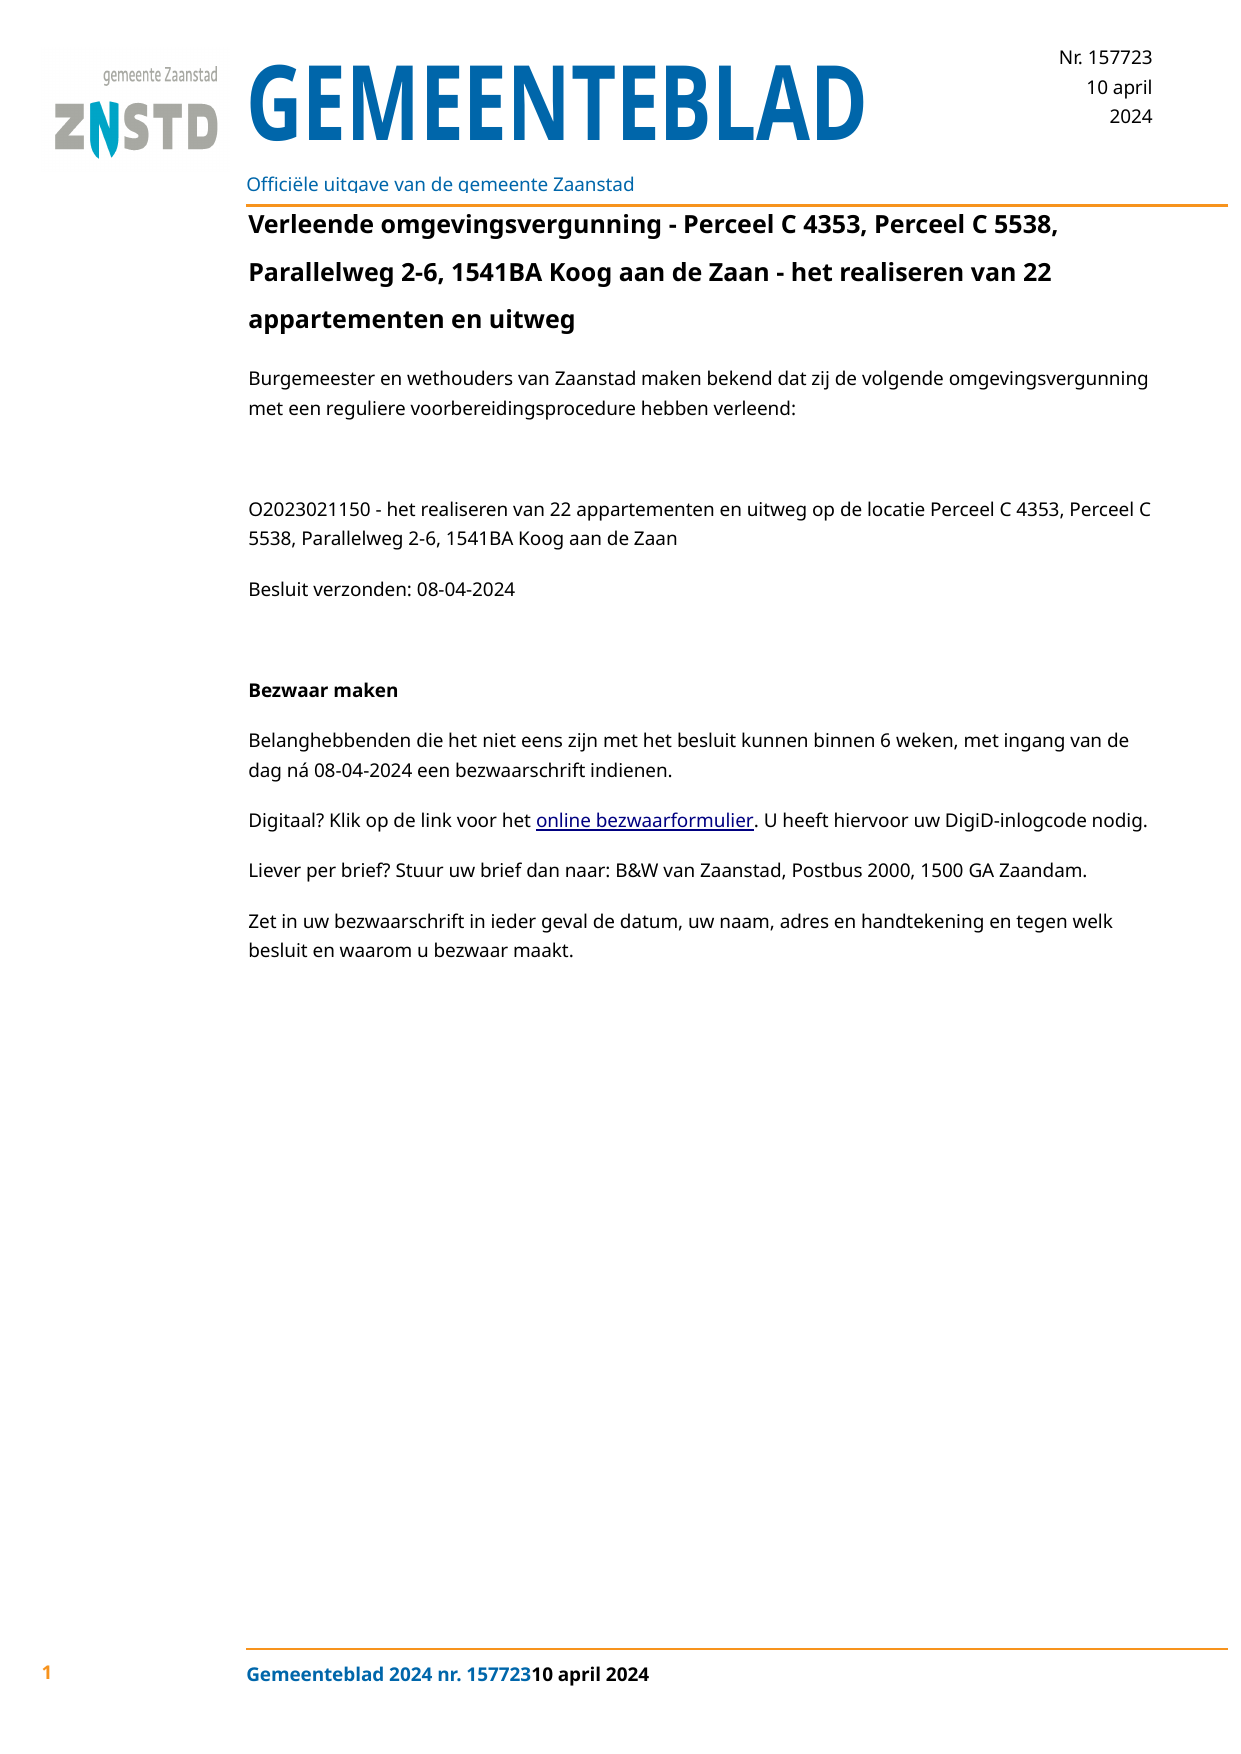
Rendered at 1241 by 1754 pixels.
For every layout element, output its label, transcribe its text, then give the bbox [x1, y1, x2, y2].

text Belanghebbenden die het niet eens zijn met het besluit kunnen binnen 6 weken, met ingang van de dag ná 08-04-2024 een bezwaarschrift indienen. [248, 727, 1152, 782]
text Zet in uw bezwaarschrift in ieder geval de datum, uw naam, adres en handtekening en tegen welk besluit en waarom u bezwaar maakt. [248, 908, 1152, 963]
text Digitaal? Klik op de link voor het online bezwaarformulier. U heeft hiervoor uw DigiD-inlogcode nodig. [248, 807, 1152, 833]
picture [41, 47, 231, 172]
text Bezwaar maken [248, 677, 1152, 702]
text Liever per brief? Stuur uw brief dan naar: B&W van Zaanstad, Postbus 2000, 1500 GA Zaandam. [248, 858, 1152, 883]
text Besluit verzonden: 08-04-2024 [248, 576, 1152, 602]
text Burgemeester en wethouders van Zaanstad maken bekend dat zij de volgende omgevingsvergunning met een reguliere voorbereidingsprocedure hebben verleend: [248, 366, 1152, 421]
text O2023021150 - het realiseren van 22 appartementen en uitweg op de locatie Perceel C 4353, Perceel C 5538, Parallelweg 2-6, 1541BA Koog aan de Zaan [248, 496, 1152, 551]
text Verleende omgevingsvergunning - Perceel C 4353, Perceel C 5538, Parallelweg 2-6, 1541BA Koog aan de Zaan - het realiseren van 22 appartementen en uitweg [248, 207, 1152, 336]
